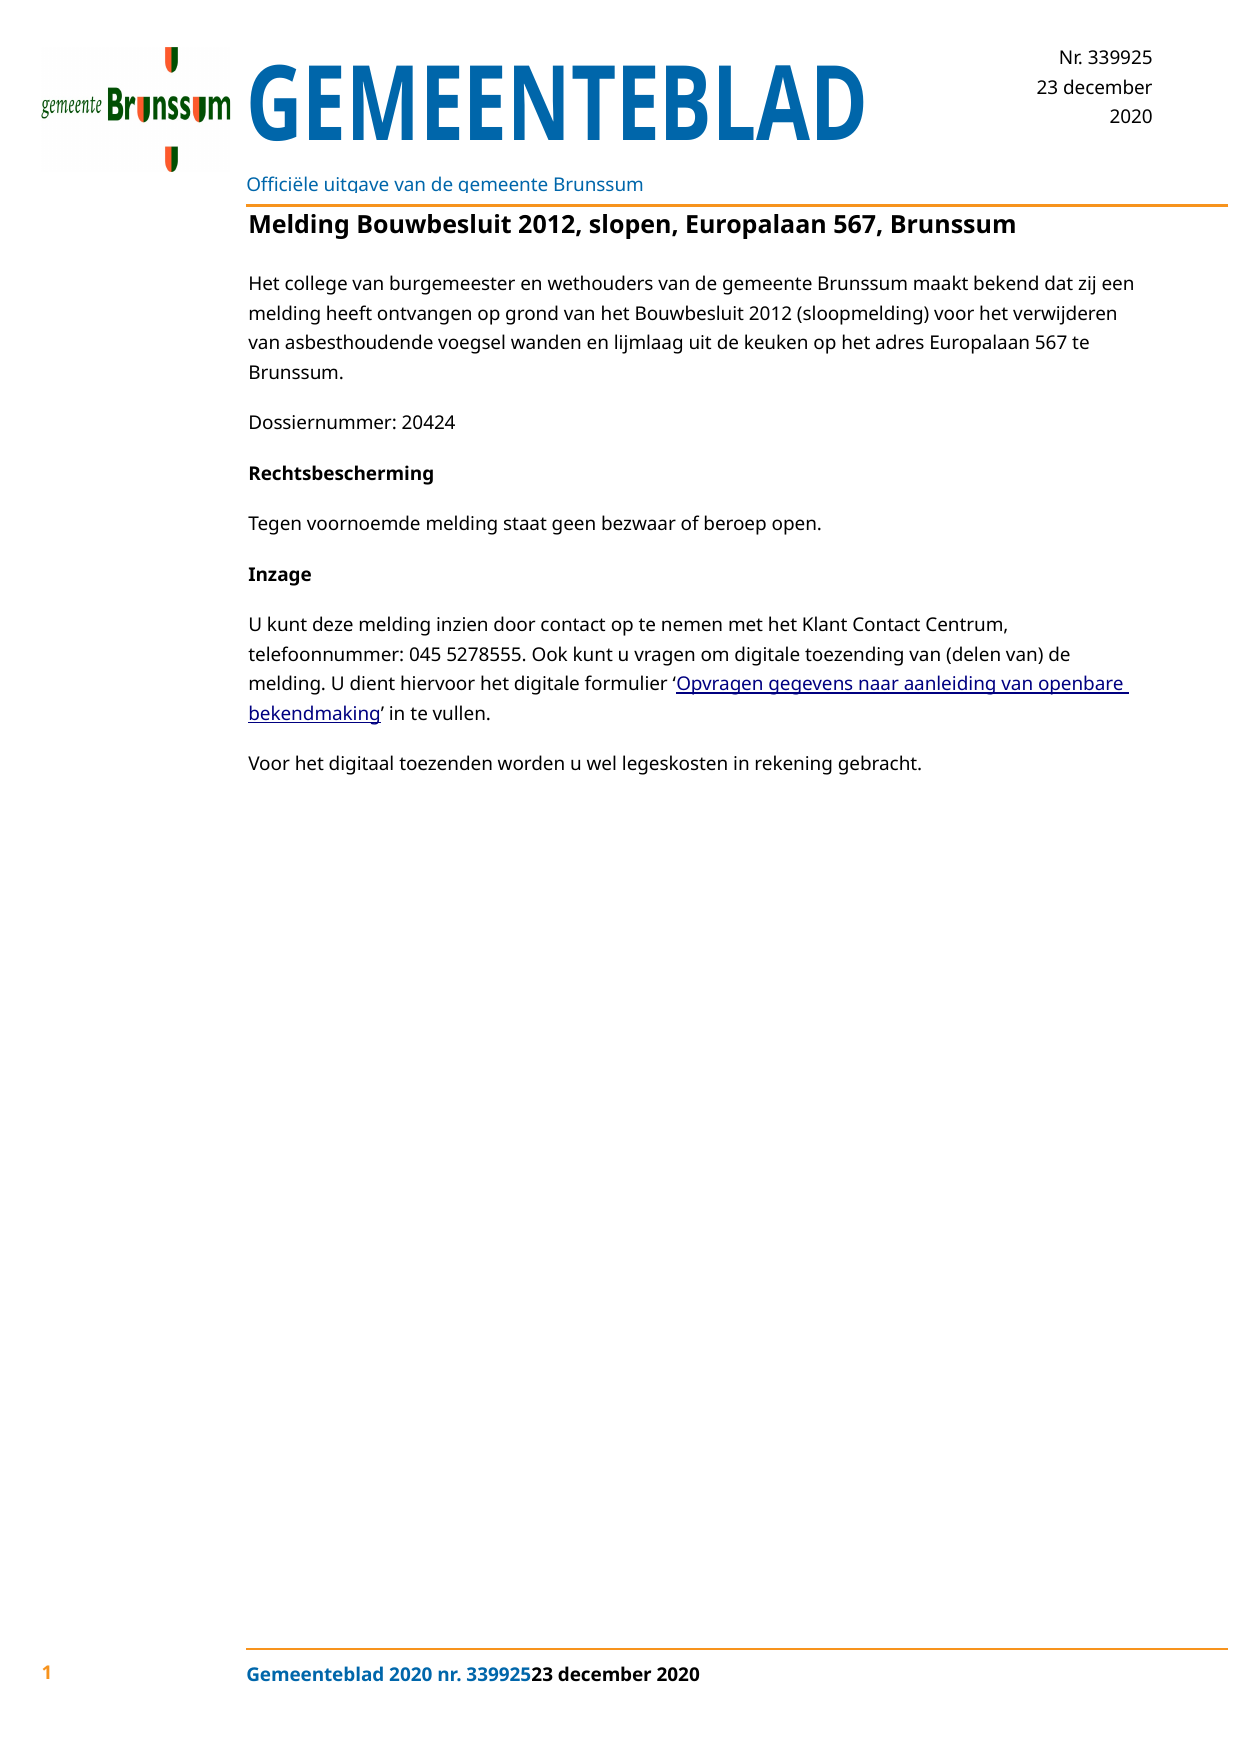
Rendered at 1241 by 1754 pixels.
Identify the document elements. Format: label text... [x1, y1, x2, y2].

text Voor het digitaal toezenden worden u wel legeskosten in rekening gebracht. [248, 750, 1152, 776]
text Rechtsbescherming [248, 460, 1152, 486]
text U kunt deze melding inzien door contact op te nemen met het Klant Contact Centrum, telefoonnummer: 045 5278555. Ook kunt u vragen om digitale toezending van (delen van) de melding. U dient hiervoor het digitale formulier ‘Opvragen gegevens naar aanleiding van openbare bekendmaking’ in te vullen. [248, 611, 1152, 726]
text Inzage [248, 561, 1152, 586]
text Melding Bouwbesluit 2012, slopen, Europalaan 567, Brunssum [248, 207, 1152, 241]
text Het college van burgemeester en wethouders van de gemeente Brunssum maakt bekend dat zij een melding heeft ontvangen op grond van het Bouwbesluit 2012 (sloopmelding) voor het verwijderen van asbesthoudende voegsel wanden en lijmlaag uit de keuken op het adres Europalaan 567 te Brunssum. [248, 270, 1152, 385]
text Tegen voornoemde melding staat geen bezwaar of beroep open. [248, 510, 1152, 536]
picture [41, 47, 231, 172]
text Dossiernummer: 20424 [248, 409, 1152, 435]
